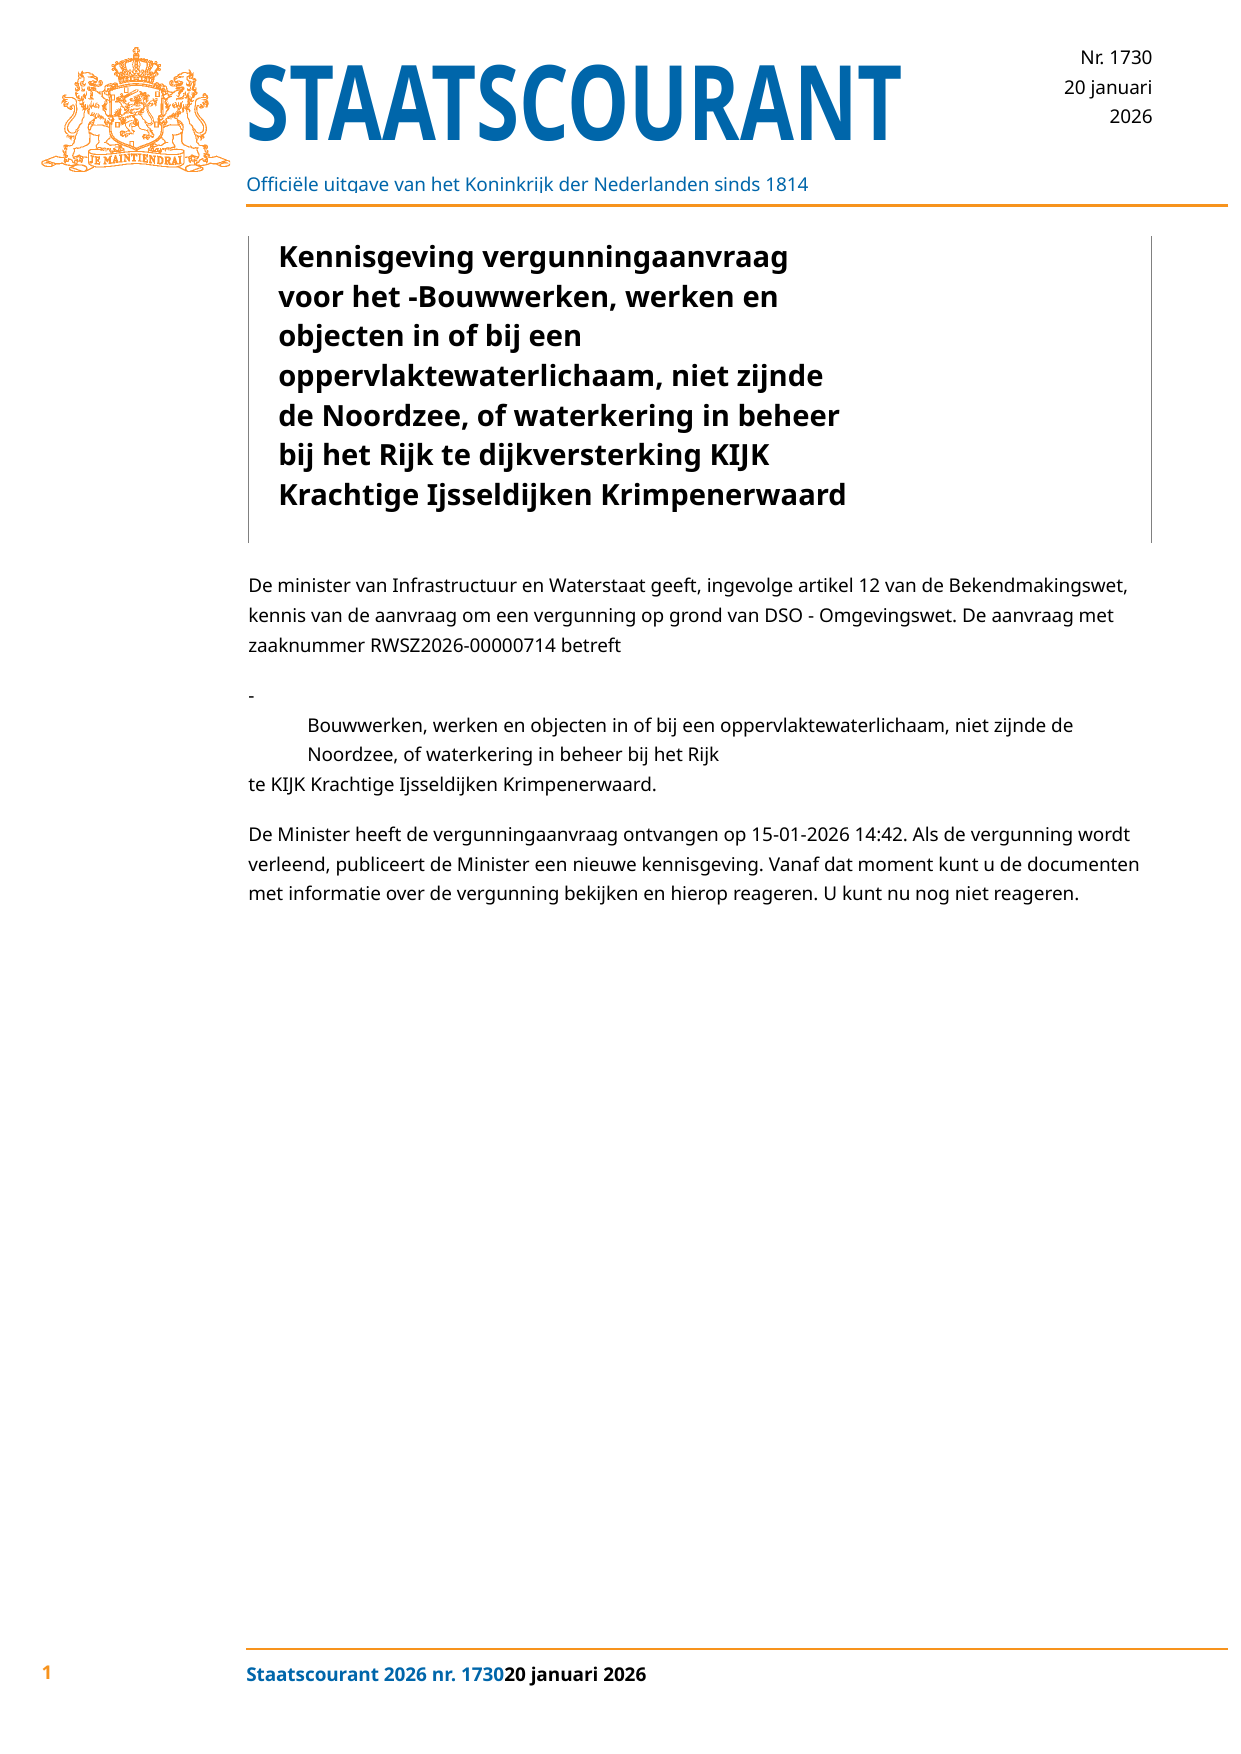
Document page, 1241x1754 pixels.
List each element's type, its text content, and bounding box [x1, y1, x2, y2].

picture [41, 47, 231, 172]
text De Minister heeft de vergunningaanvraag ontvangen op 15-01-2026 14:42. Als de vergunning wordt verleend, publiceert de Minister een nieuwe kennisgeving. Vanaf dat moment kunt u de documenten met informatie over de vergunning bekijken en hierop reageren. U kunt nu nog niet reageren. [248, 821, 1152, 906]
table_header [1090, 236, 1151, 413]
list Bouwwerken, werken en objecten in of bij een oppervlaktewaterlichaam, niet zijnde de Noordzee, of waterkering in beheer bij het Rijk [248, 712, 1152, 767]
table_header [850, 414, 1151, 543]
text te KIJK Krachtige Ijsseldijken Krimpenerwaard. [248, 771, 1152, 797]
table_header Kennisgeving vergunningaanvraag voor het -Bouwwerken, werken en objecten in of bij een oppervlaktewaterlichaam, niet zijnde de Noordzee, of waterkering in beheer bij het Rijk te dijkversterking KIJK Krachtige Ijsseldijken Krimpenerwaard [249, 236, 850, 543]
text De minister van Infrastructuur en Waterstaat geeft, ingevolge artikel 12 van de Bekendmakingswet, kennis van de aanvraag om een vergunning op grond van DSO - Omgevingswet. De aanvraag met zaaknummer RWSZ2026-00000714 betreft [248, 573, 1152, 658]
picture [912, 236, 1090, 414]
table_header [850, 236, 912, 413]
